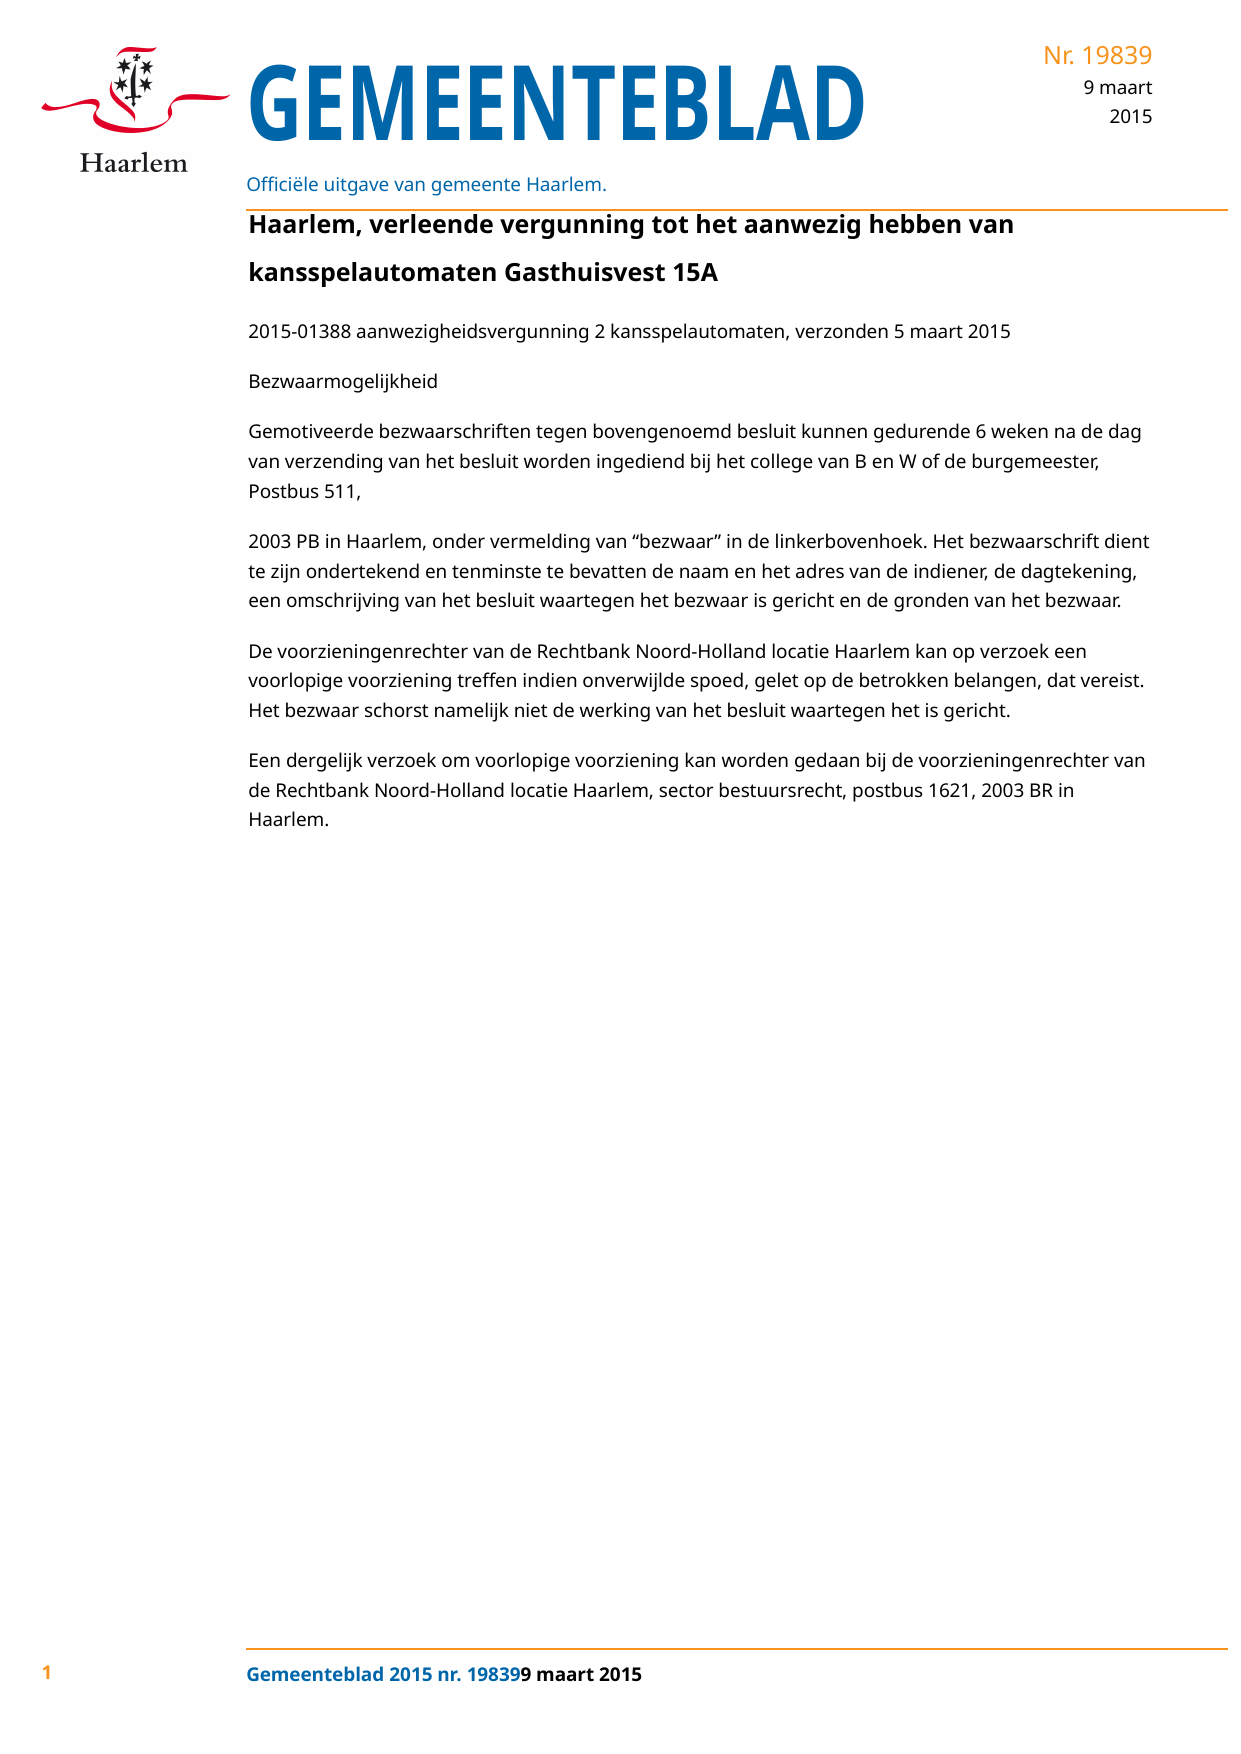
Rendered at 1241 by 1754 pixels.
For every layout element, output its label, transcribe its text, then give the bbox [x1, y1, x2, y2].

text Een dergelijk verzoek om voorlopige voorziening kan worden gedaan bij de voorzieningenrechter van de Rechtbank Noord-Holland locatie Haarlem, sector bestuursrecht, postbus 1621, 2003 BR in Haarlem. [248, 747, 1152, 832]
text Gemotiveerde bezwaarschriften tegen bovengenoemd besluit kunnen gedurende 6 weken na de dag van verzending van het besluit worden ingediend bij het college van B en W of de burgemeester, Postbus 511, [248, 419, 1152, 504]
picture [41, 47, 231, 172]
text Haarlem, verleende vergunning tot het aanwezig hebben van kansspelautomaten Gasthuisvest 15A [248, 211, 1152, 288]
text 2015-01388 aanwezigheidsvergunning 2 kansspelautomaten, verzonden 5 maart 2015 [248, 318, 1152, 344]
text Bezwaarmogelijkheid [248, 368, 1152, 394]
text De voorzieningenrechter van de Rechtbank Noord-Holland locatie Haarlem kan op verzoek een voorlopige voorziening treffen indien onverwijlde spoed, gelet op de betrokken belangen, dat vereist. Het bezwaar schorst namelijk niet de werking van het besluit waartegen het is gericht. [248, 638, 1152, 723]
text 2003 PB in Haarlem, onder vermelding van “bezwaar” in de linkerbovenhoek. Het bezwaarschrift dient te zijn ondertekend en tenminste te bevatten de naam en het adres van de indiener, de dagtekening, een omschrijving van het besluit waartegen het bezwaar is gericht en de gronden van het bezwaar. [248, 528, 1152, 613]
